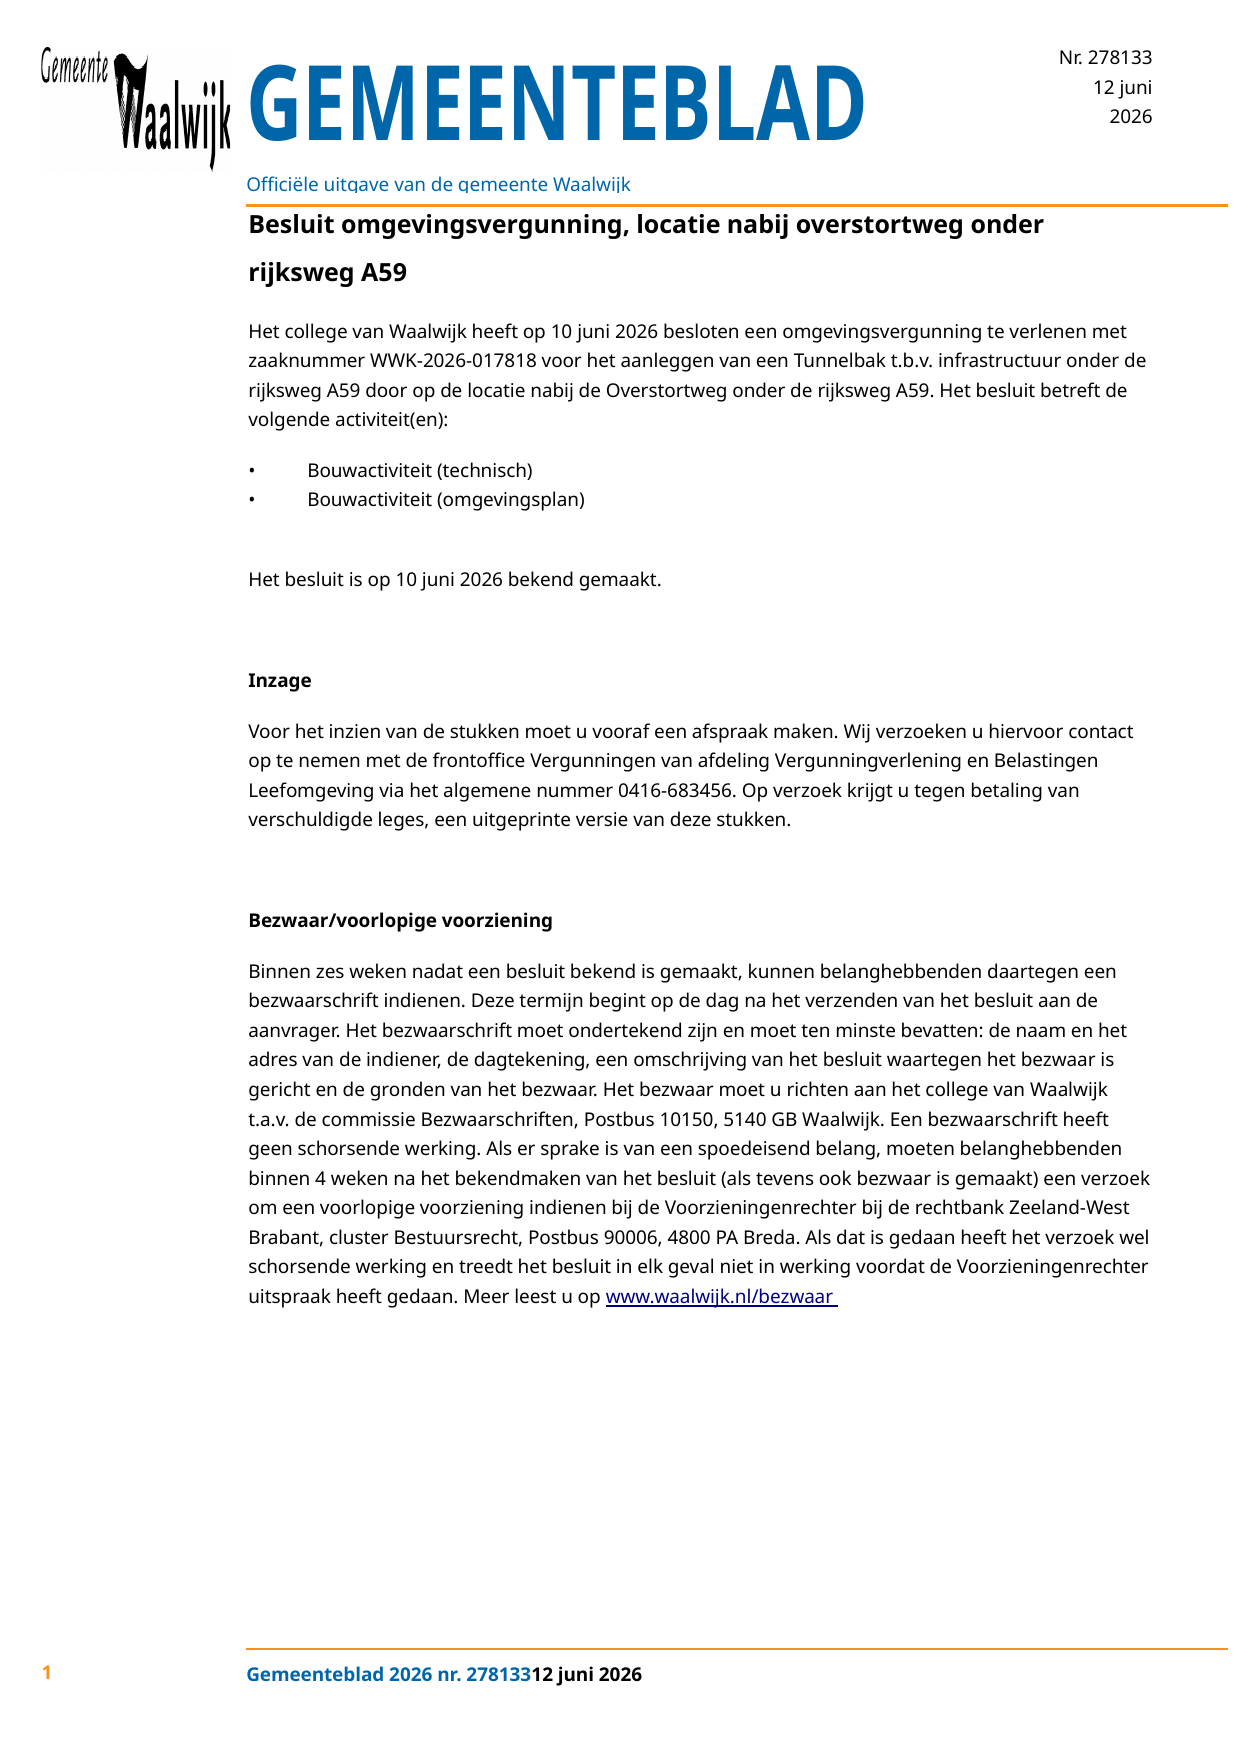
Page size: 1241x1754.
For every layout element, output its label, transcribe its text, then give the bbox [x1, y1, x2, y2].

text Het besluit is op 10 juni 2026 bekend gemaakt. [248, 567, 1152, 592]
text Bezwaar/voorlopige voorziening [248, 907, 1152, 933]
list Bouwactiviteit (omgevingsplan) [248, 487, 1152, 512]
text Het college van Waalwijk heeft op 10 juni 2026 besloten een omgevingsvergunning te verlenen met zaaknummer WWK-2026-017818 voor het aanleggen van een Tunnelbak t.b.v. infrastructuur onder de rijksweg A59 door op de locatie nabij de Overstortweg onder de rijksweg A59. Het besluit betreft de volgende activiteit(en): [248, 318, 1152, 432]
list Bouwactiviteit (technisch) [248, 457, 1152, 483]
text Voor het inzien van de stukken moet u vooraf een afspraak maken. Wij verzoeken u hiervoor contact op te nemen met de frontoffice Vergunningen van afdeling Vergunningverlening en Belastingen Leefomgeving via het algemene nummer 0416-683456. Op verzoek krijgt u tegen betaling van verschuldigde leges, een uitgeprinte versie van deze stukken. [248, 718, 1152, 832]
text Binnen zes weken nadat een besluit bekend is gemaakt, kunnen belanghebbenden daartegen een bezwaarschrift indienen. Deze termijn begint op de dag na het verzenden van het besluit aan de aanvrager. Het bezwaarschrift moet ondertekend zijn en moet ten minste bevatten: de naam en het adres van de indiener, de dagtekening, een omschrijving van het besluit waartegen het bezwaar is gericht en de gronden van het bezwaar. Het bezwaar moet u richten aan het college van Waalwijk t.a.v. de commissie Bezwaarschriften, Postbus 10150, 5140 GB Waalwijk. Een bezwaarschrift heeft geen schorsende werking. Als er sprake is van een spoedeisend belang, moeten belanghebbenden binnen 4 weken na het bekendmaken van het besluit (als tevens ook bezwaar is gemaakt) een verzoek om een voorlopige voorziening indienen bij de Voorzieningenrechter bij de rechtbank Zeeland-West Brabant, cluster Bestuursrecht, Postbus 90006, 4800 PA Breda. Als dat is gedaan heeft het verzoek wel schorsende werking en treedt het besluit in elk geval niet in werking voordat de Voorzieningenrechter uitspraak heeft gedaan. Meer leest u op www.waalwijk.nl/bezwaar [248, 958, 1152, 1309]
picture [41, 47, 231, 172]
text Inzage [248, 667, 1152, 693]
text Besluit omgevingsvergunning, locatie nabij overstortweg onder rijksweg A59 [248, 207, 1152, 288]
